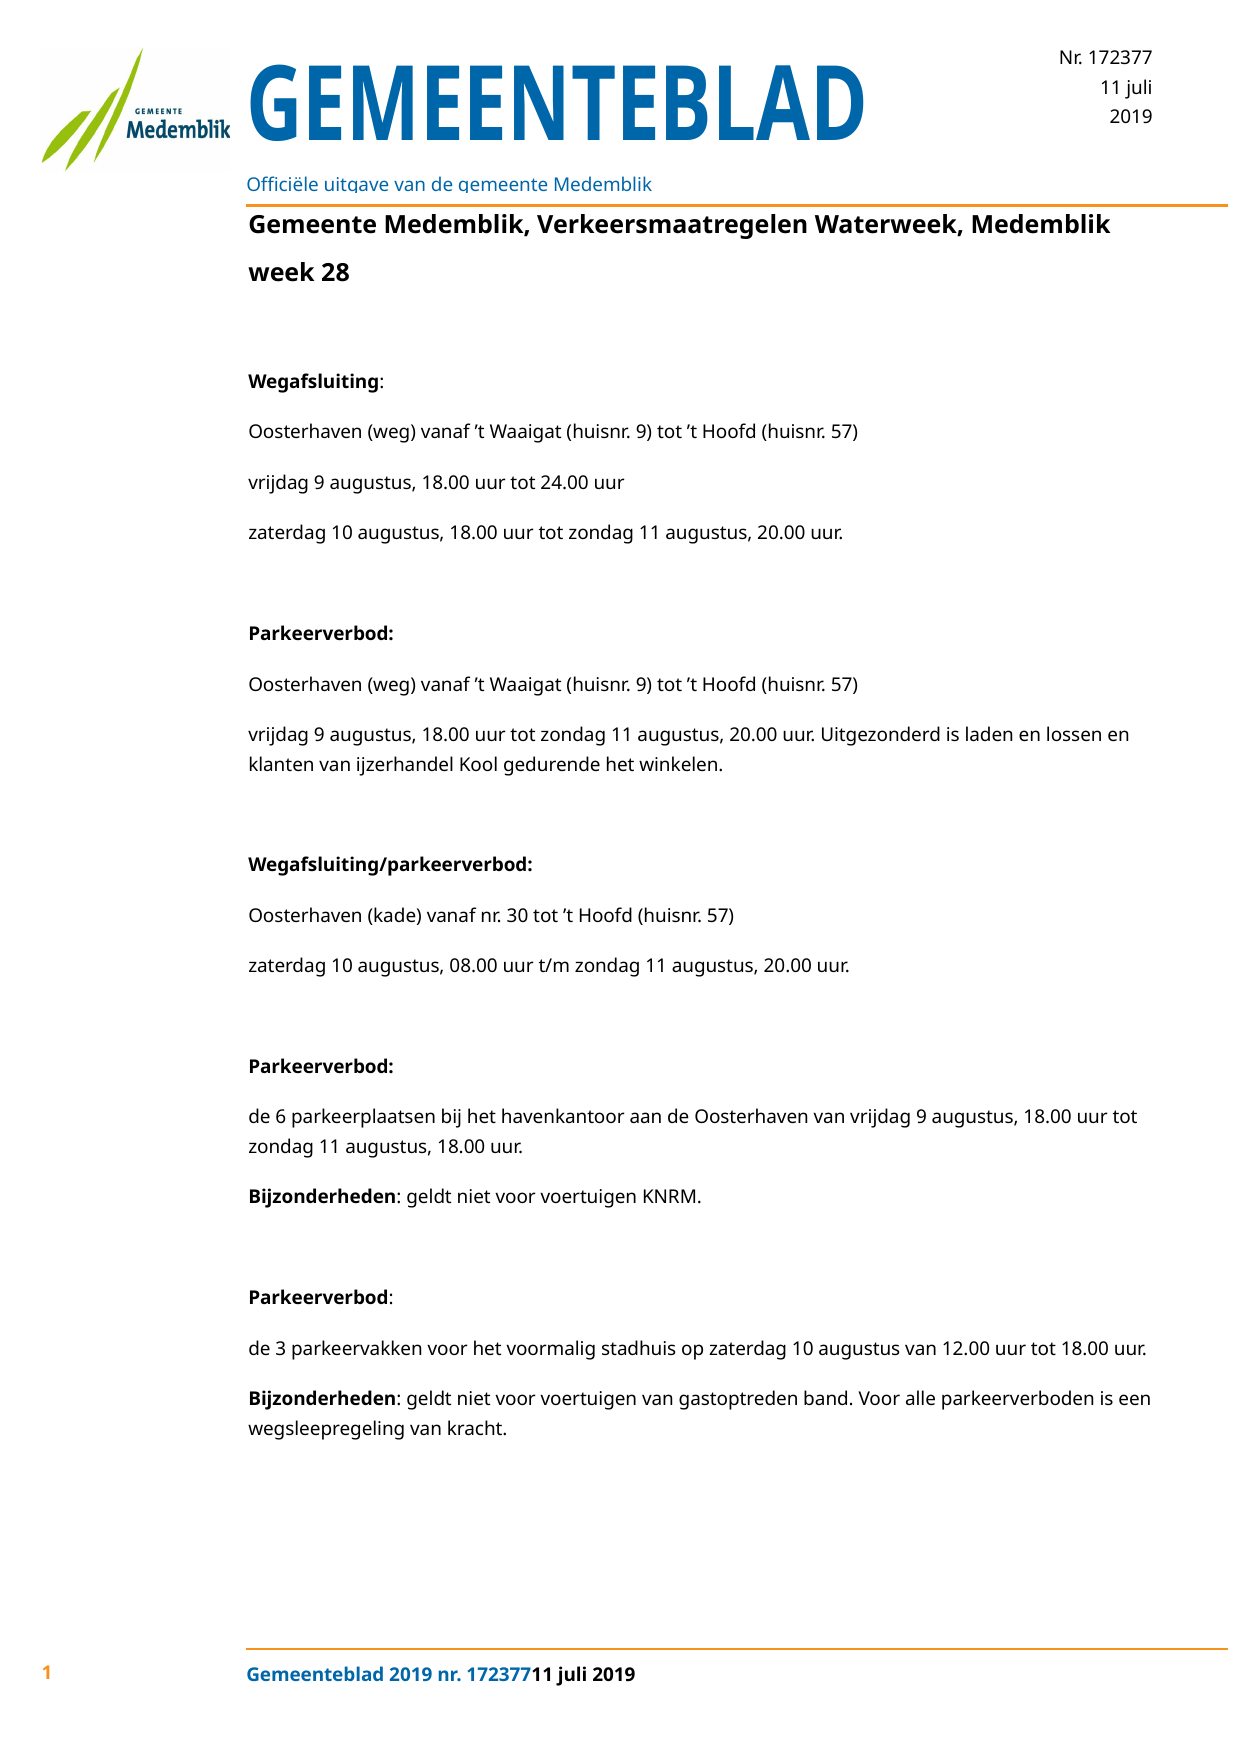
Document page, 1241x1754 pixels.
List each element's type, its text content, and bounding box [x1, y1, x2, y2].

text Parkeerverbod: [248, 1284, 1152, 1310]
text Oosterhaven (weg) vanaf ’t Waaigat (huisnr. 9) tot ’t Hoofd (huisnr. 57) [248, 671, 1152, 697]
text Oosterhaven (weg) vanaf ’t Waaigat (huisnr. 9) tot ’t Hoofd (huisnr. 57) [248, 419, 1152, 444]
text de 3 parkeervakken voor het voormalig stadhuis op zaterdag 10 augustus van 12.00 uur tot 18.00 uur. [248, 1335, 1152, 1361]
text Wegafsluiting/parkeerverbod: [248, 852, 1152, 877]
text Parkeerverbod: [248, 620, 1152, 646]
text zaterdag 10 augustus, 08.00 uur t/m zondag 11 augustus, 20.00 uur. [248, 952, 1152, 978]
text vrijdag 9 augustus, 18.00 uur tot zondag 11 augustus, 20.00 uur. Uitgezonderd is laden en lossen en klanten van ijzerhandel Kool gedurende het winkelen. [248, 721, 1152, 777]
picture [41, 47, 231, 172]
text Oosterhaven (kade) vanaf nr. 30 tot ’t Hoofd (huisnr. 57) [248, 902, 1152, 928]
text Bijzonderheden: geldt niet voor voertuigen van gastoptreden band. Voor alle parkeerverboden is een wegsleepregeling van kracht. [248, 1385, 1152, 1441]
text Gemeente Medemblik, Verkeersmaatregelen Waterweek, Medemblik week 28 [248, 207, 1152, 288]
text de 6 parkeerplaatsen bij het havenkantoor aan de Oosterhaven van vrijdag 9 augustus, 18.00 uur tot zondag 11 augustus, 18.00 uur. [248, 1104, 1152, 1159]
text Parkeerverbod: [248, 1053, 1152, 1079]
text zaterdag 10 augustus, 18.00 uur tot zondag 11 augustus, 20.00 uur. [248, 519, 1152, 545]
text Wegafsluiting: [248, 368, 1152, 394]
text Bijzonderheden: geldt niet voor voertuigen KNRM. [248, 1184, 1152, 1209]
text vrijdag 9 augustus, 18.00 uur tot 24.00 uur [248, 469, 1152, 495]
